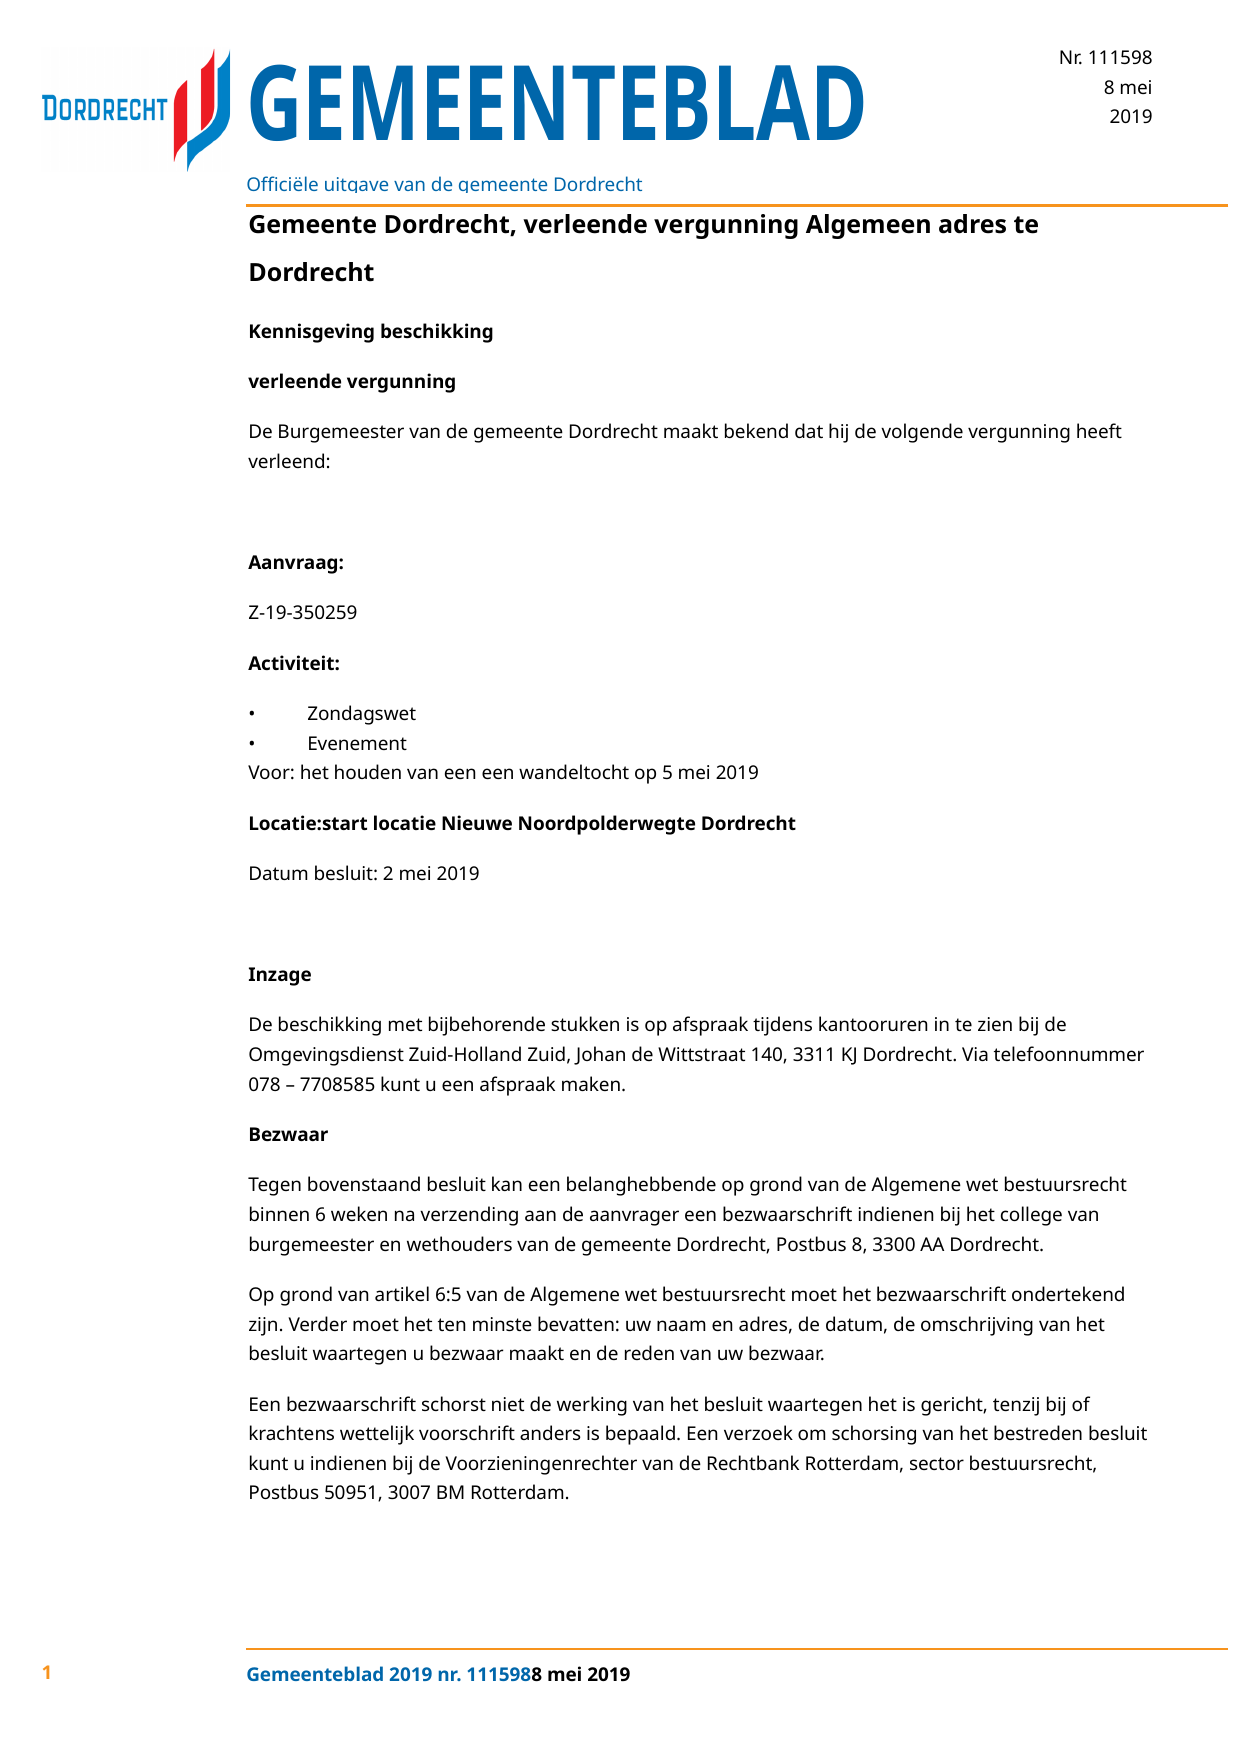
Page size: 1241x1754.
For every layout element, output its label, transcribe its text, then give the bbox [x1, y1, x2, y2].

text Activiteit: [248, 650, 1152, 676]
text Aanvraag: [248, 549, 1152, 575]
text Z-19-350259 [248, 599, 1152, 625]
text Voor: het houden van een een wandeltocht op 5 mei 2019 [248, 759, 1152, 785]
text Op grond van artikel 6:5 van de Algemene wet bestuursrecht moet het bezwaarschrift ondertekend zijn. Verder moet het ten minste bevatten: uw naam en adres, de datum, de omschrijving van het besluit waartegen u bezwaar maakt en de reden van uw bezwaar. [248, 1281, 1152, 1366]
text Tegen bovenstaand besluit kan een belanghebbende op grond van de Algemene wet bestuursrecht binnen 6 weken na verzending aan de aanvrager een bezwaarschrift indienen bij het college van burgemeester en wethouders van de gemeente Dordrecht, Postbus 8, 3300 AA Dordrecht. [248, 1172, 1152, 1257]
text Bezwaar [248, 1121, 1152, 1147]
text Kennisgeving beschikking [248, 318, 1152, 344]
list Zondagswet [248, 700, 1152, 726]
picture [41, 47, 231, 172]
text Gemeente Dordrecht, verleende vergunning Algemeen adres te Dordrecht [248, 207, 1152, 288]
text Inzage [248, 961, 1152, 987]
text Locatie:start locatie Nieuwe Noordpolderwegte Dordrecht [248, 810, 1152, 836]
text De Burgemeester van de gemeente Dordrecht maakt bekend dat hij de volgende vergunning heeft verleend: [248, 419, 1152, 474]
text verleende vergunning [248, 368, 1152, 394]
text Een bezwaarschrift schorst niet de werking van het besluit waartegen het is gericht, tenzij bij of krachtens wettelijk voorschrift anders is bepaald. Een verzoek om schorsing van het bestreden besluit kunt u indienen bij de Voorzieningenrechter van de Rechtbank Rotterdam, sector bestuursrecht, Postbus 50951, 3007 BM Rotterdam. [248, 1391, 1152, 1505]
text Datum besluit: 2 mei 2019 [248, 860, 1152, 886]
list Evenement [248, 730, 1152, 756]
text De beschikking met bijbehorende stukken is op afspraak tijdens kantooruren in te zien bij de Omgevingsdienst Zuid-Holland Zuid, Johan de Wittstraat 140, 3311 KJ Dordrecht. Via telefoonnummer 078 – 7708585 kunt u een afspraak maken. [248, 1012, 1152, 1097]
